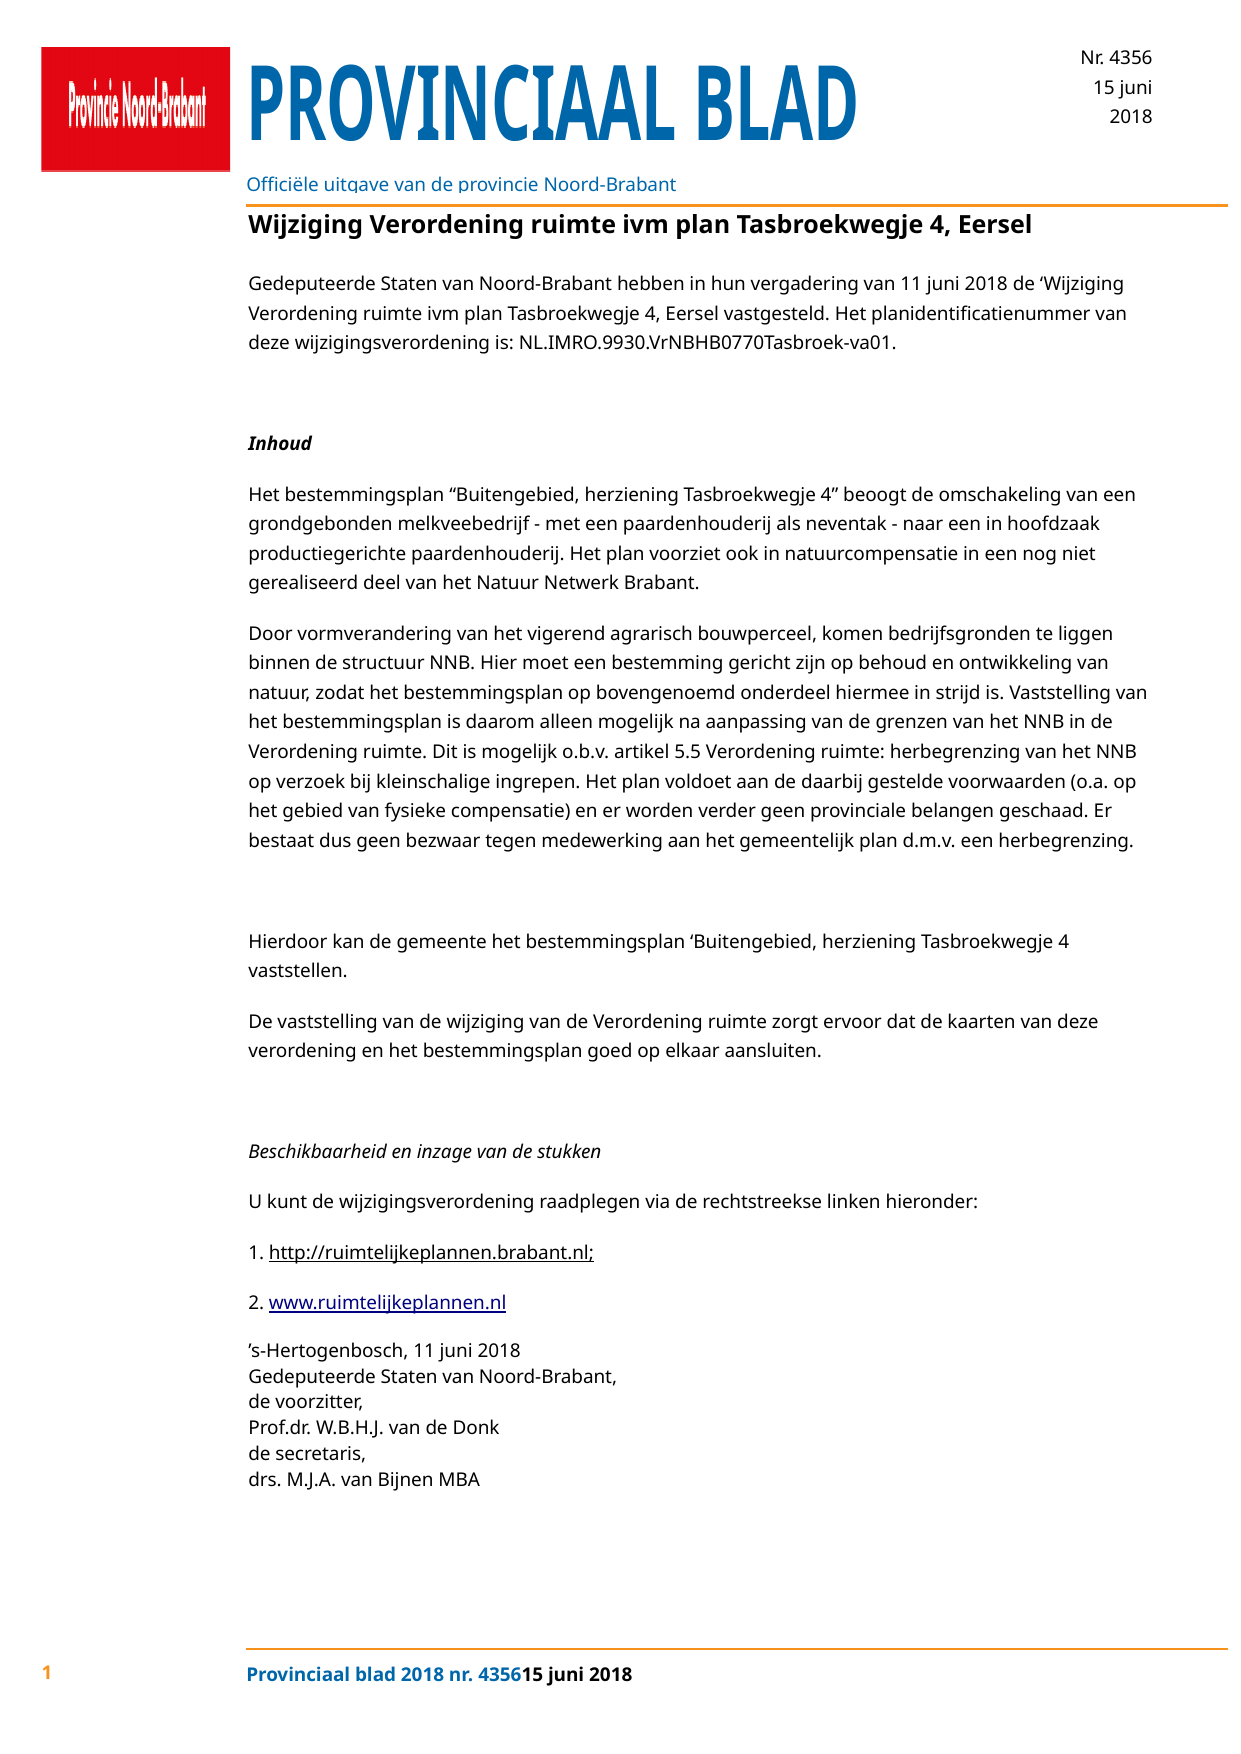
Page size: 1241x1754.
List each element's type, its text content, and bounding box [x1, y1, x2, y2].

text Gedeputeerde Staten van Noord-Brabant hebben in hun vergadering van 11 juni 2018 de ‘Wijziging Verordening ruimte ivm plan Tasbroekwegje 4, Eersel vastgesteld. Het planidentificatienummer van deze wijzigingsverordening is: NL.IMRO.9930.VrNBHB0770Tasbroek-va01. [248, 270, 1152, 355]
text Hierdoor kan de gemeente het bestemmingsplan ‘Buitengebied, herziening Tasbroekwegje 4 vaststellen. [248, 928, 1152, 983]
text Het bestemmingsplan “Buitengebied, herziening Tasbroekwegje 4” beoogt de omschakeling van een grondgebonden melkveebedrijf - met een paardenhouderij als neventak - naar een in hoofdzaak productiegerichte paardenhouderij. Het plan voorziet ook in natuurcompensatie in een nog niet gerealiseerd deel van het Natuur Netwerk Brabant. [248, 481, 1152, 595]
text De vaststelling van de wijziging van de Verordening ruimte zorgt ervoor dat de kaarten van deze verordening en het bestemmingsplan goed op elkaar aansluiten. [248, 1008, 1152, 1063]
text Prof.dr. W.B.H.J. van de Donk [248, 1414, 1152, 1440]
text Beschikbaarheid en inzage van de stukken [248, 1138, 1152, 1164]
text drs. M.J.A. van Bijnen MBA [248, 1466, 1152, 1492]
picture [41, 47, 231, 172]
text 1. http://ruimtelijkeplannen.brabant.nl; [248, 1239, 1152, 1265]
text de voorzitter, [248, 1389, 1152, 1414]
text 2. www.ruimtelijkeplannen.nl [248, 1289, 1152, 1315]
text de secretaris, [248, 1440, 1152, 1466]
text Wijziging Verordening ruimte ivm plan Tasbroekwegje 4, Eersel [248, 207, 1152, 241]
text Gedeputeerde Staten van Noord-Brabant, [248, 1363, 1152, 1389]
text Door vormverandering van het vigerend agrarisch bouwperceel, komen bedrijfsgronden te liggen binnen de structuur NNB. Hier moet een bestemming gericht zijn op behoud en ontwikkeling van natuur, zodat het bestemmingsplan op bovengenoemd onderdeel hiermee in strijd is. Vaststelling van het bestemmingsplan is daarom alleen mogelijk na aanpassing van de grenzen van het NNB in de Verordening ruimte. Dit is mogelijk o.b.v. artikel 5.5 Verordening ruimte: herbegrenzing van het NNB op verzoek bij kleinschalige ingrepen. Het plan voldoet aan de daarbij gestelde voorwaarden (o.a. op het gebied van fysieke compensatie) en er worden verder geen provinciale belangen geschaad. Er bestaat dus geen bezwaar tegen medewerking aan het gemeentelijk plan d.m.v. een herbegrenzing. [248, 620, 1152, 853]
text Inhoud [248, 430, 1152, 456]
text ’s-Hertogenbosch, 11 juni 2018 [248, 1337, 1152, 1363]
text U kunt de wijzigingsverordening raadplegen via de rechtstreekse linken hieronder: [248, 1189, 1152, 1214]
